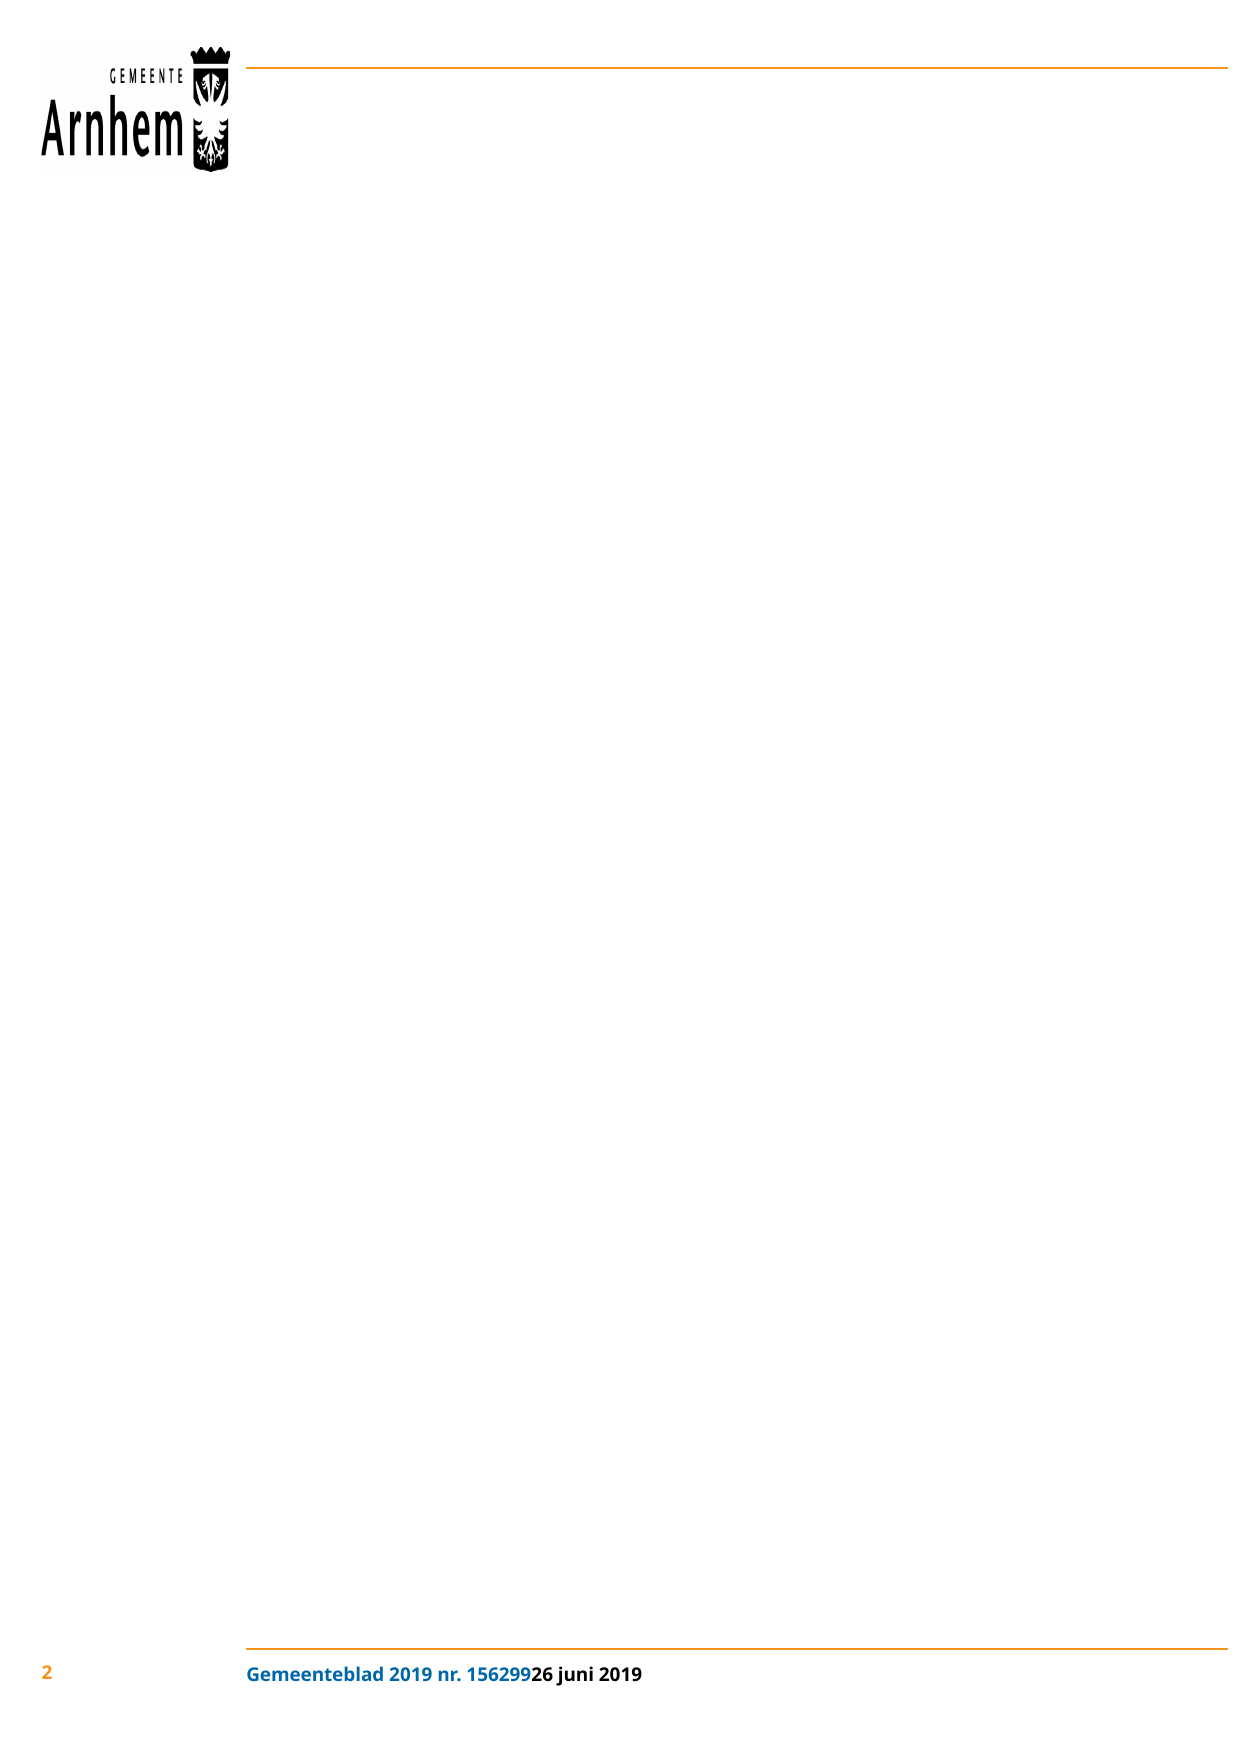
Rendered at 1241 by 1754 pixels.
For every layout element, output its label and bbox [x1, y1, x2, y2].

picture [41, 47, 231, 172]
